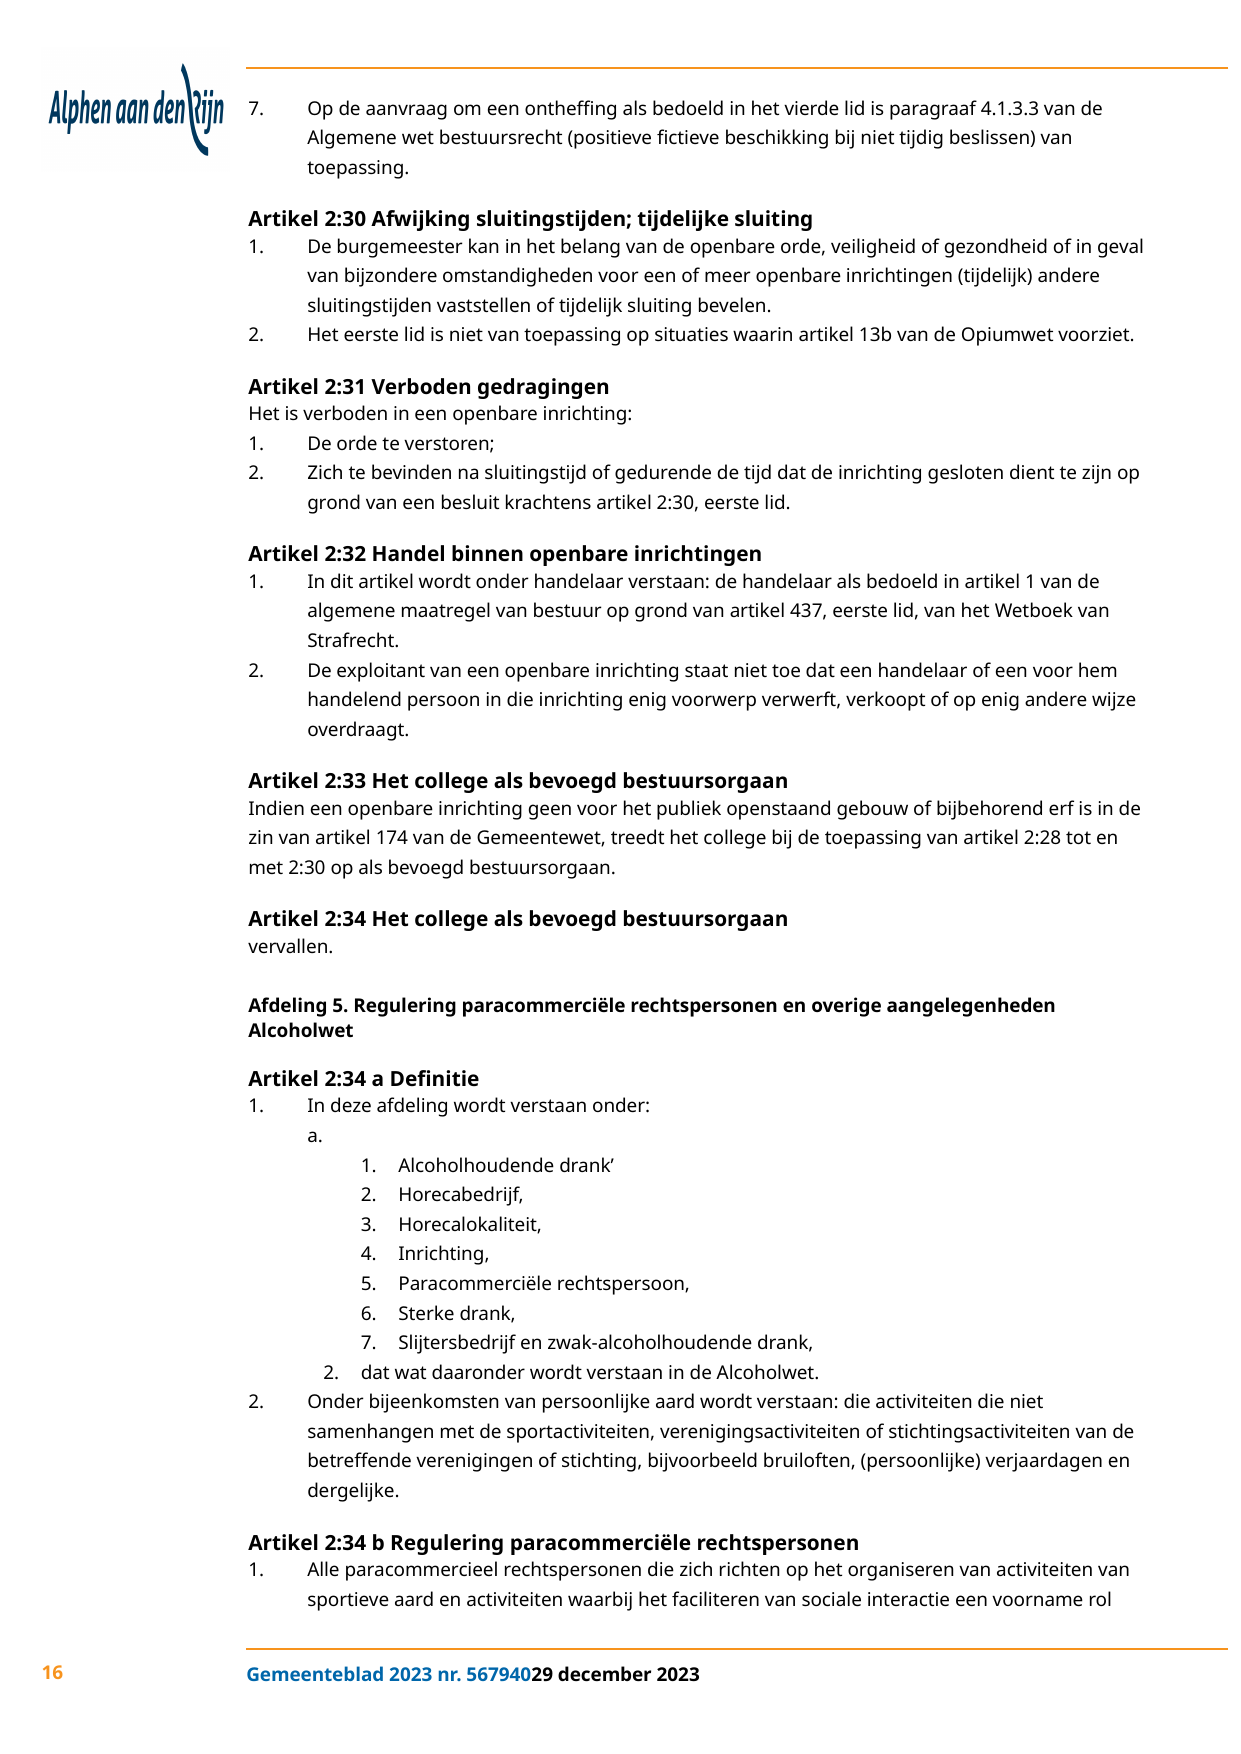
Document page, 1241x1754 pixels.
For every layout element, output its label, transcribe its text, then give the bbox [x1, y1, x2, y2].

list Alcoholhoudende drank’ [361, 1152, 1152, 1178]
list Op de aanvraag om een ontheffing als bedoeld in het vierde lid is paragraaf 4.1.3.3 van de Algemene wet bestuursrecht (positieve fictieve beschikking bij niet tijdig beslissen) van toepassing. [248, 95, 1152, 180]
picture [41, 47, 231, 172]
list Onder bijeenkomsten van persoonlijke aard wordt verstaan: die activiteiten die niet samenhangen met de sportactiviteiten, verenigingsactiviteiten of stichtingsactiviteiten van de betreffende verenigingen of stichting, bijvoorbeeld bruiloften, (persoonlijke) verjaardagen en dergelijke. [248, 1388, 1152, 1503]
list Paracommerciële rechtspersoon, [361, 1270, 1152, 1296]
text Artikel 2:32 Handel binnen openbare inrichtingen [248, 539, 1152, 568]
list De burgemeester kan in het belang van de openbare orde, veiligheid of gezondheid of in geval van bijzondere omstandigheden voor een of meer openbare inrichtingen (tijdelijk) andere sluitingstijden vaststellen of tijdelijk sluiting bevelen. [248, 233, 1152, 318]
text Artikel 2:30 Afwijking sluitingstijden; tijdelijke sluiting [248, 204, 1152, 233]
list In dit artikel wordt onder handelaar verstaan: de handelaar als bedoeld in artikel 1 van de algemene maatregel van bestuur op grond van artikel 437, eerste lid, van het Wetboek van Strafrecht. [248, 568, 1152, 653]
list Inrichting, [361, 1241, 1152, 1266]
list Sterke drank, [361, 1300, 1152, 1326]
list Horecalokaliteit, [361, 1211, 1152, 1237]
list Het eerste lid is niet van toepassing op situaties waarin artikel 13b van de Opiumwet voorziet. [248, 322, 1152, 347]
list dat wat daaronder wordt verstaan in de Alcoholwet. [323, 1359, 1152, 1385]
list In deze afdeling wordt verstaan onder: [248, 1093, 1152, 1118]
list De exploitant van een openbare inrichting staat niet toe dat een handelaar of een voor hem handelend persoon in die inrichting enig voorwerp verwerft, verkoopt of op enig andere wijze overdraagt. [248, 657, 1152, 742]
list Horecabedrijf, [361, 1181, 1152, 1207]
text Afdeling 5. Regulering paracommerciële rechtspersonen en overige aangelegenheden Alcoholwet [248, 992, 1152, 1043]
text vervallen. [248, 933, 1152, 958]
text Het is verboden in een openbare inrichting: [248, 400, 1152, 426]
text Artikel 2:33 Het college als bevoegd bestuursorgaan [248, 766, 1152, 795]
list Zich te bevinden na sluitingstijd of gedurende de tijd dat de inrichting gesloten dient te zijn op grond van een besluit krachtens artikel 2:30, eerste lid. [248, 459, 1152, 515]
text Artikel 2:34 b Regulering paracommerciële rechtspersonen [248, 1528, 1152, 1556]
text Artikel 2:34 Het college als bevoegd bestuursorgaan [248, 904, 1152, 933]
text Indien een openbare inrichting geen voor het publiek openstaand gebouw of bijbehorend erf is in de zin van artikel 174 van de Gemeentewet, treedt het college bij de toepassing van artikel 2:28 tot en met 2:30 op als bevoegd bestuursorgaan. [248, 795, 1152, 880]
list De orde te verstoren; [248, 430, 1152, 456]
list Alle paracommercieel rechtspersonen die zich richten op het organiseren van activiteiten van sportieve aard en activiteiten waarbij het faciliteren van sociale interactie een voorname rol [248, 1556, 1152, 1611]
text Artikel 2:31 Verboden gedragingen [248, 372, 1152, 400]
list Slijtersbedrijf en zwak-alcoholhoudende drank, [361, 1329, 1152, 1355]
text Artikel 2:34 a Definitie [248, 1064, 1152, 1093]
